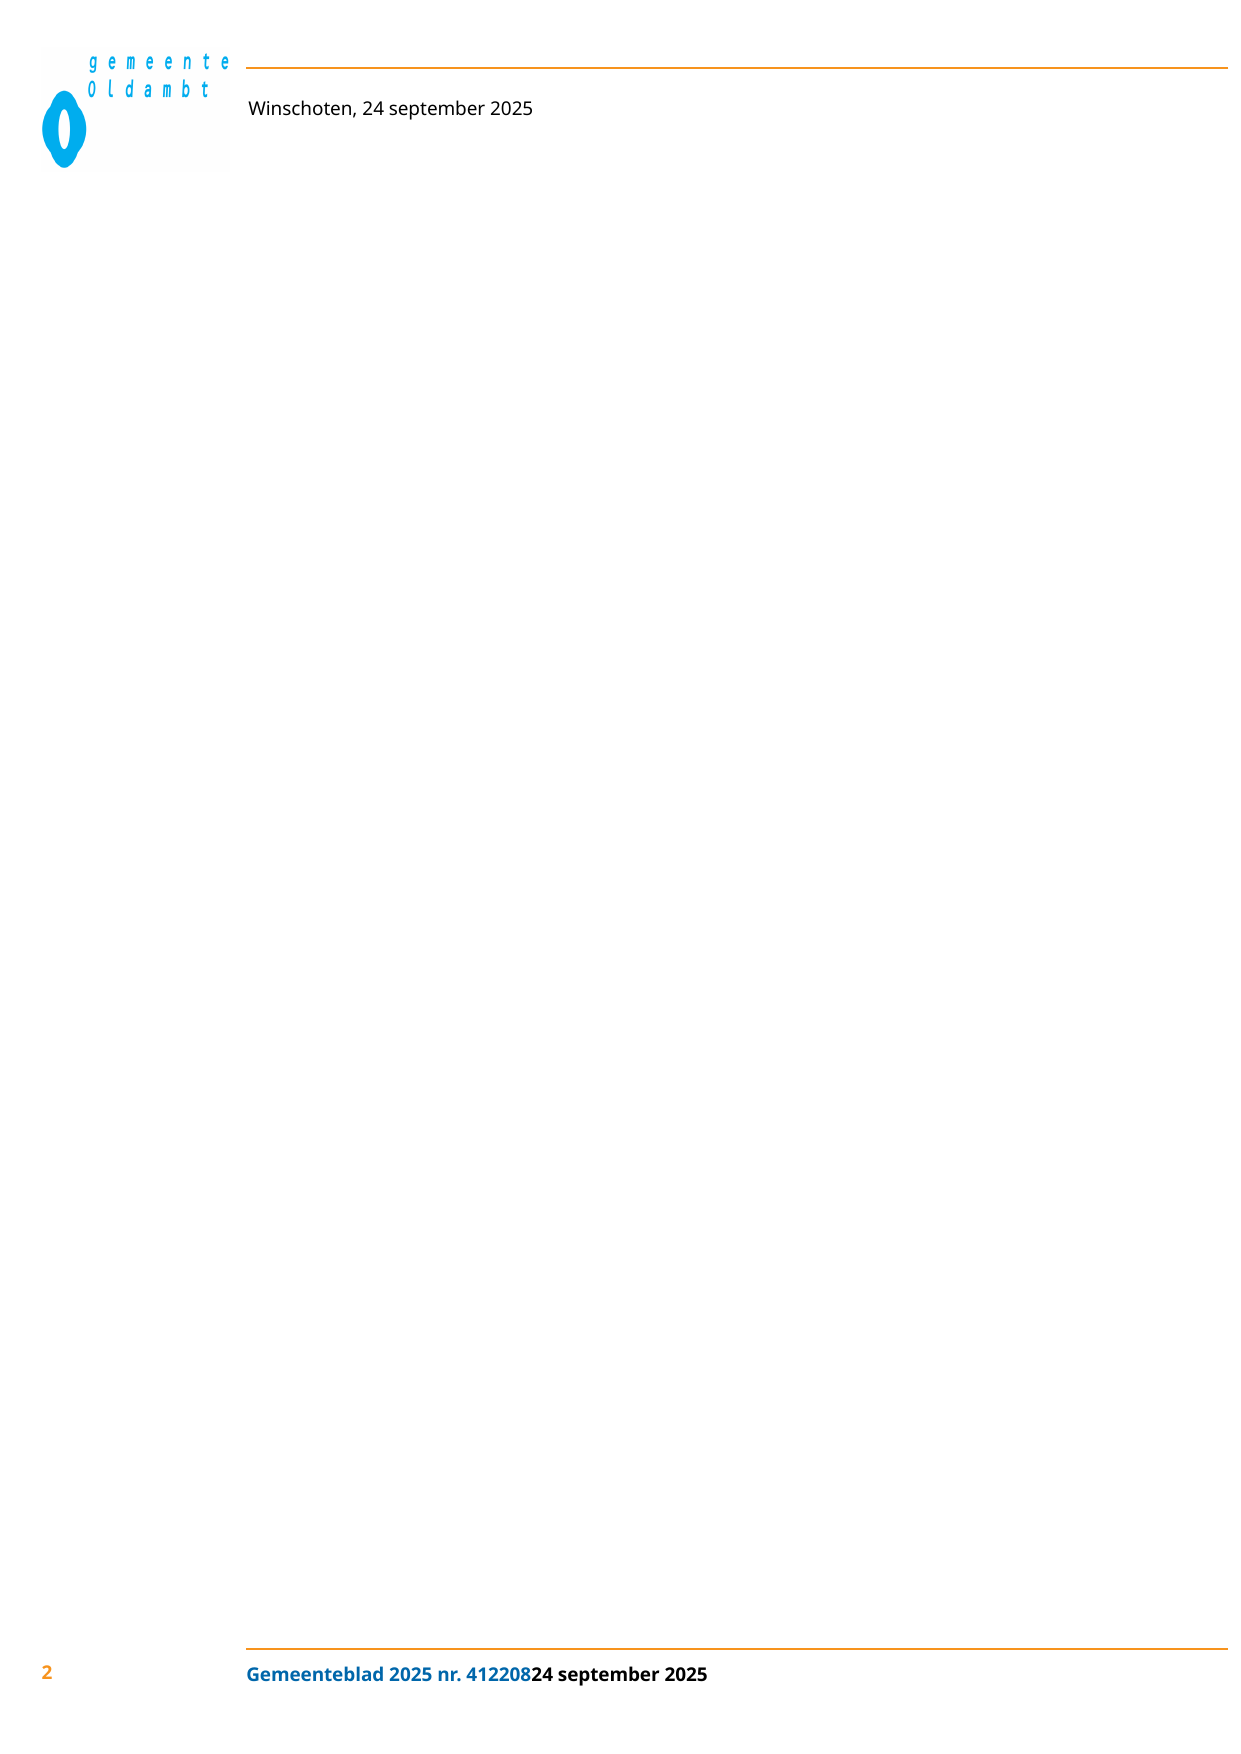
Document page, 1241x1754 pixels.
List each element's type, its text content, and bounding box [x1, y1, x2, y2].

picture [41, 47, 231, 172]
text Winschoten, 24 september 2025 [248, 95, 1152, 121]
